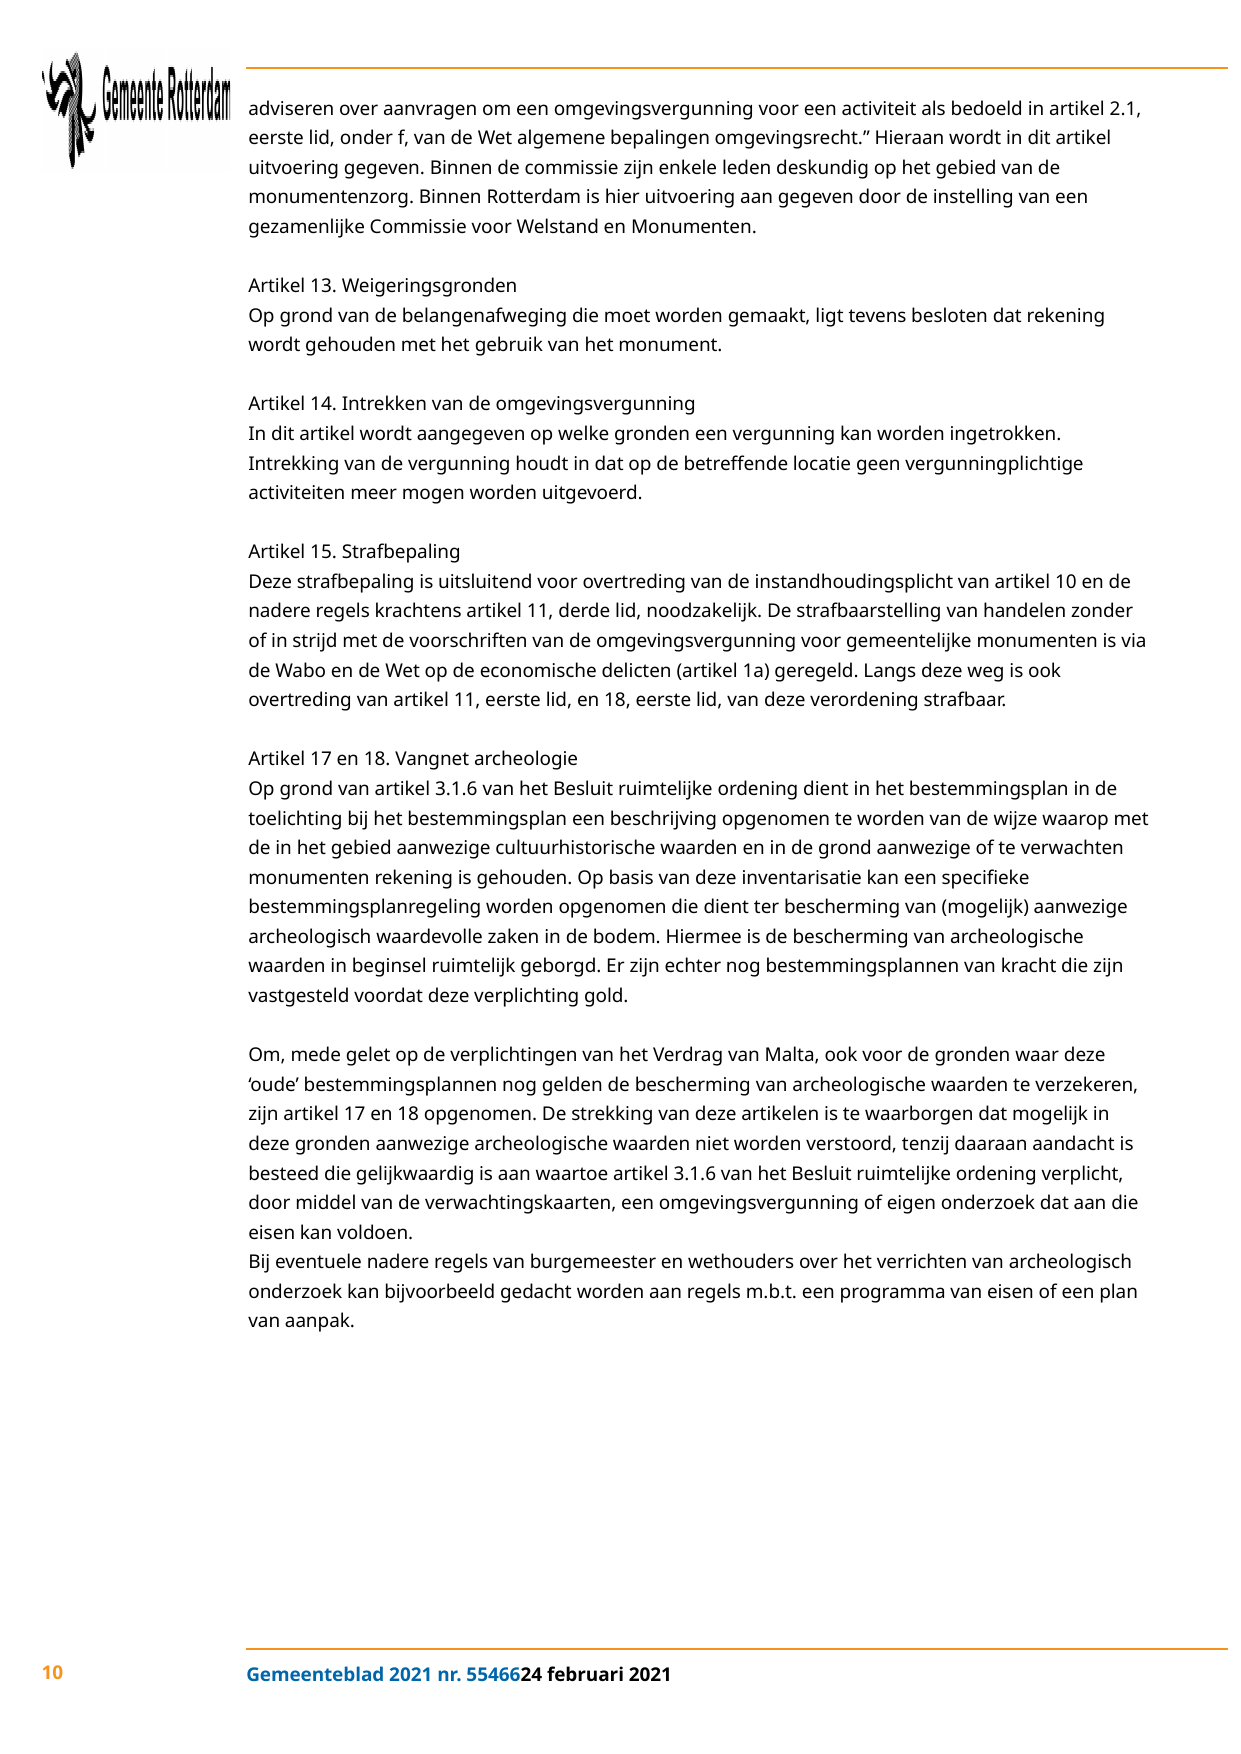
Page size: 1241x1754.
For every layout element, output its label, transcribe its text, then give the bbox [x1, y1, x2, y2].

text Artikel 15. Strafbepaling [248, 538, 1152, 564]
text Artikel 14. Intrekken van de omgevingsvergunning [248, 391, 1152, 416]
text Bij eventuele nadere regels van burgemeester en wethouders over het verrichten van archeologisch onderzoek kan bijvoorbeeld gedacht worden aan regels m.b.t. een programma van eisen of een plan van aanpak. [248, 1248, 1152, 1333]
text Om, mede gelet op de verplichtingen van het Verdrag van Malta, ook voor de gronden waar deze ‘oude’ bestemmingsplannen nog gelden de bescherming van archeologische waarden te verzekeren, zijn artikel 17 en 18 opgenomen. De strekking van deze artikelen is te waarborgen dat mogelijk in deze gronden aanwezige archeologische waarden niet worden verstoord, tenzij daaraan aandacht is besteed die gelijkwaardig is aan waartoe artikel 3.1.6 van het Besluit ruimtelijke ordening verplicht, door middel van de verwachtingskaarten, een omgevingsvergunning of eigen onderzoek dat aan die eisen kan voldoen. [248, 1041, 1152, 1245]
text Op grond van artikel 3.1.6 van het Besluit ruimtelijke ordening dient in het bestemmingsplan in de toelichting bij het bestemmingsplan een beschrijving opgenomen te worden van de wijze waarop met de in het gebied aanwezige cultuurhistorische waarden en in de grond aanwezige of te verwachten monumenten rekening is gehouden. Op basis van deze inventarisatie kan een specifieke bestemmingsplanregeling worden opgenomen die dient ter bescherming van (mogelijk) aanwezige archeologisch waardevolle zaken in de bodem. Hiermee is de bescherming van archeologische waarden in beginsel ruimtelijk geborgd. Er zijn echter nog bestemmingsplannen van kracht die zijn vastgesteld voordat deze verplichting gold. [248, 775, 1152, 1008]
text In dit artikel wordt aangegeven op welke gronden een vergunning kan worden ingetrokken. Intrekking van de vergunning houdt in dat op de betreffende locatie geen vergunningplichtige activiteiten meer mogen worden uitgevoerd. [248, 420, 1152, 505]
text adviseren over aanvragen om een omgevingsvergunning voor een activiteit als bedoeld in artikel 2.1, eerste lid, onder f, van de Wet algemene bepalingen omgevingsrecht.” Hieraan wordt in dit artikel uitvoering gegeven. Binnen de commissie zijn enkele leden deskundig op het gebied van de monumentenzorg. Binnen Rotterdam is hier uitvoering aan gegeven door de instelling van een gezamenlijke Commissie voor Welstand en Monumenten. [248, 95, 1152, 239]
text Artikel 13. Weigeringsgronden [248, 272, 1152, 298]
picture [41, 47, 231, 172]
text Artikel 17 en 18. Vangnet archeologie [248, 746, 1152, 771]
text Deze strafbepaling is uitsluitend voor overtreding van de instandhoudingsplicht van artikel 10 en de nadere regels krachtens artikel 11, derde lid, noodzakelijk. De strafbaarstelling van handelen zonder of in strijd met de voorschriften van de omgevingsvergunning voor gemeentelijke monumenten is via de Wabo en de Wet op de economische delicten (artikel 1a) geregeld. Langs deze weg is ook overtreding van artikel 11, eerste lid, en 18, eerste lid, van deze verordening strafbaar. [248, 568, 1152, 712]
text Op grond van de belangenafweging die moet worden gemaakt, ligt tevens besloten dat rekening wordt gehouden met het gebruik van het monument. [248, 302, 1152, 357]
